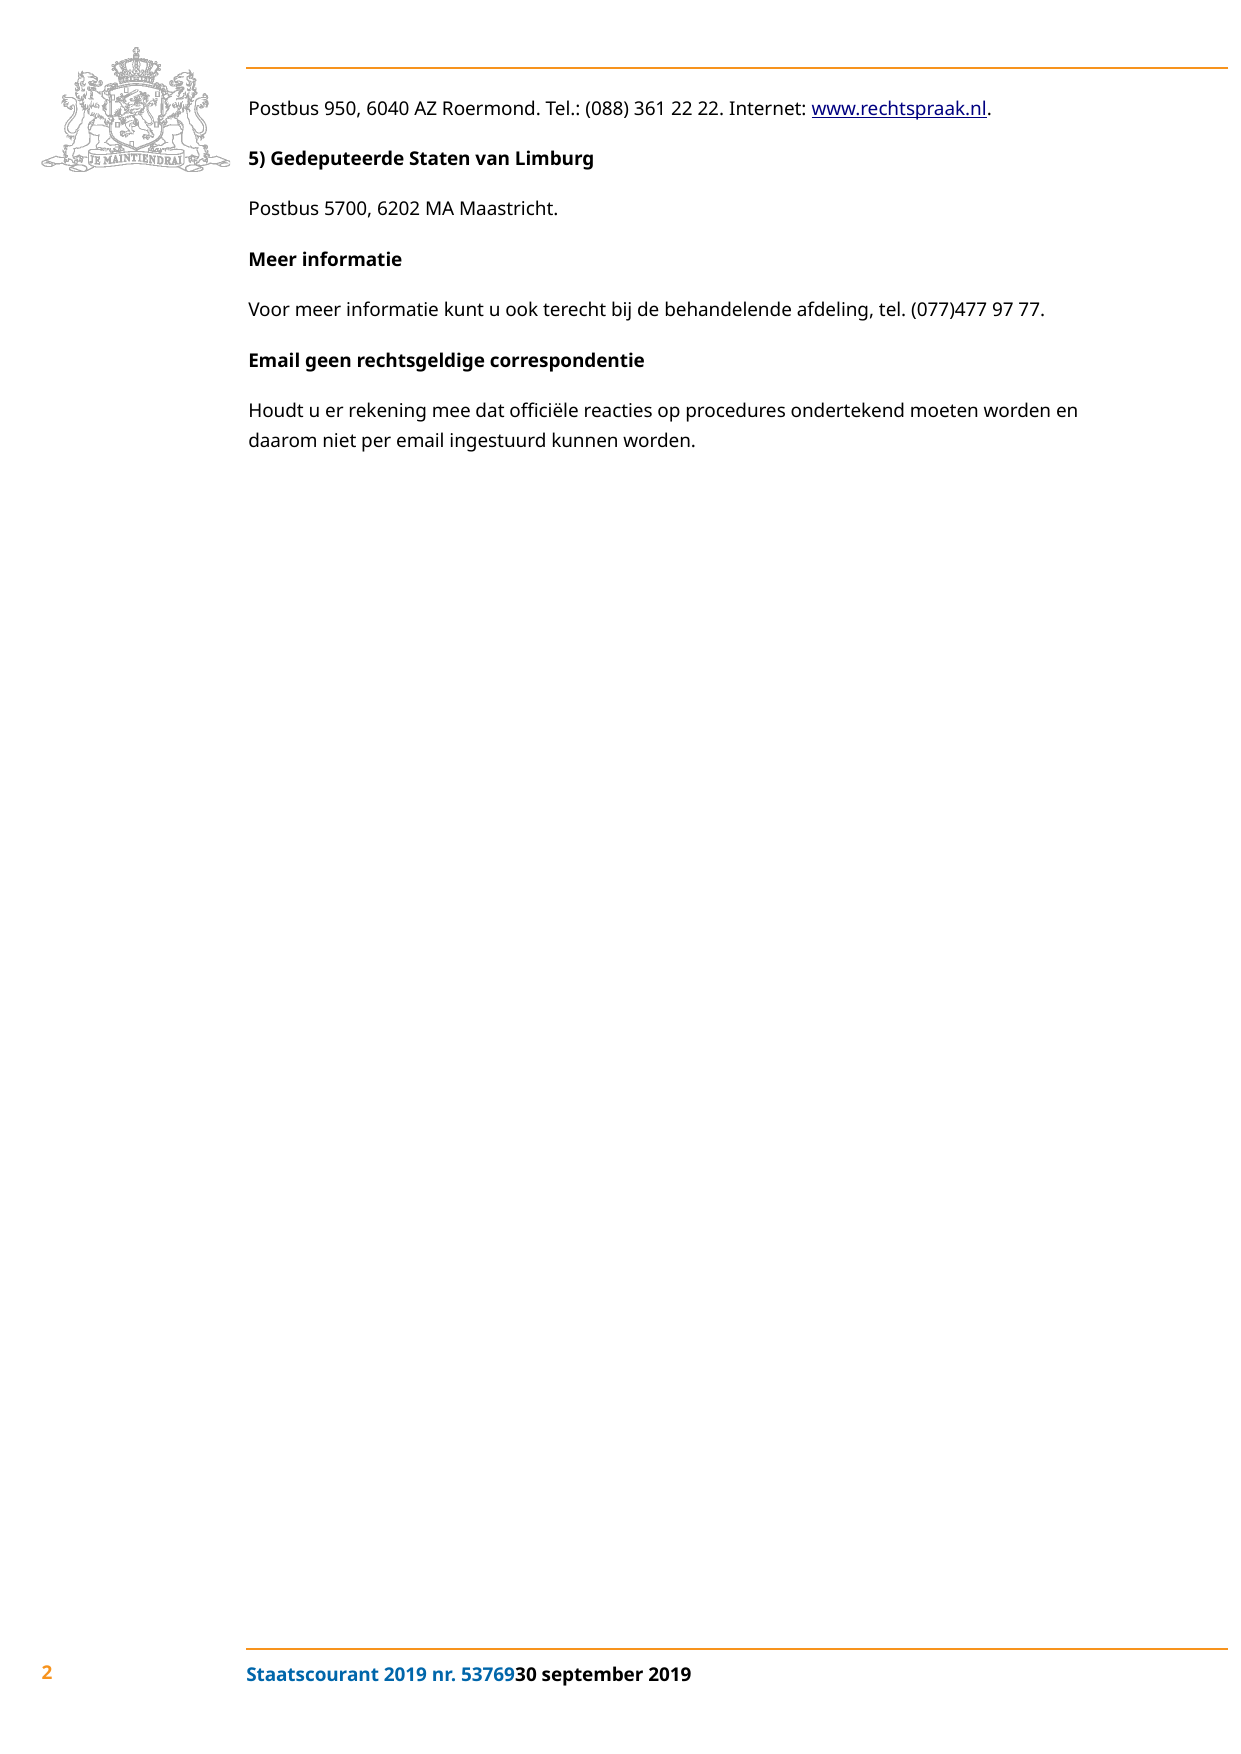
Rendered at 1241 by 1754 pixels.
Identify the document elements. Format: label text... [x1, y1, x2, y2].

text 5) Gedeputeerde Staten van Limburg [248, 145, 1152, 171]
picture [41, 47, 231, 172]
text Postbus 5700, 6202 MA Maastricht. [248, 196, 1152, 221]
text Email geen rechtsgeldige correspondentie [248, 347, 1152, 373]
text Voor meer informatie kunt u ook terecht bij de behandelende afdeling, tel. (077)477 97 77. [248, 296, 1152, 322]
text Meer informatie [248, 246, 1152, 272]
text Postbus 950, 6040 AZ Roermond. Tel.: (088) 361 22 22. Internet: www.rechtspraak.nl. [248, 95, 1152, 121]
text Houdt u er rekening mee dat officiële reacties op procedures ondertekend moeten worden en daarom niet per email ingestuurd kunnen worden. [248, 397, 1152, 453]
